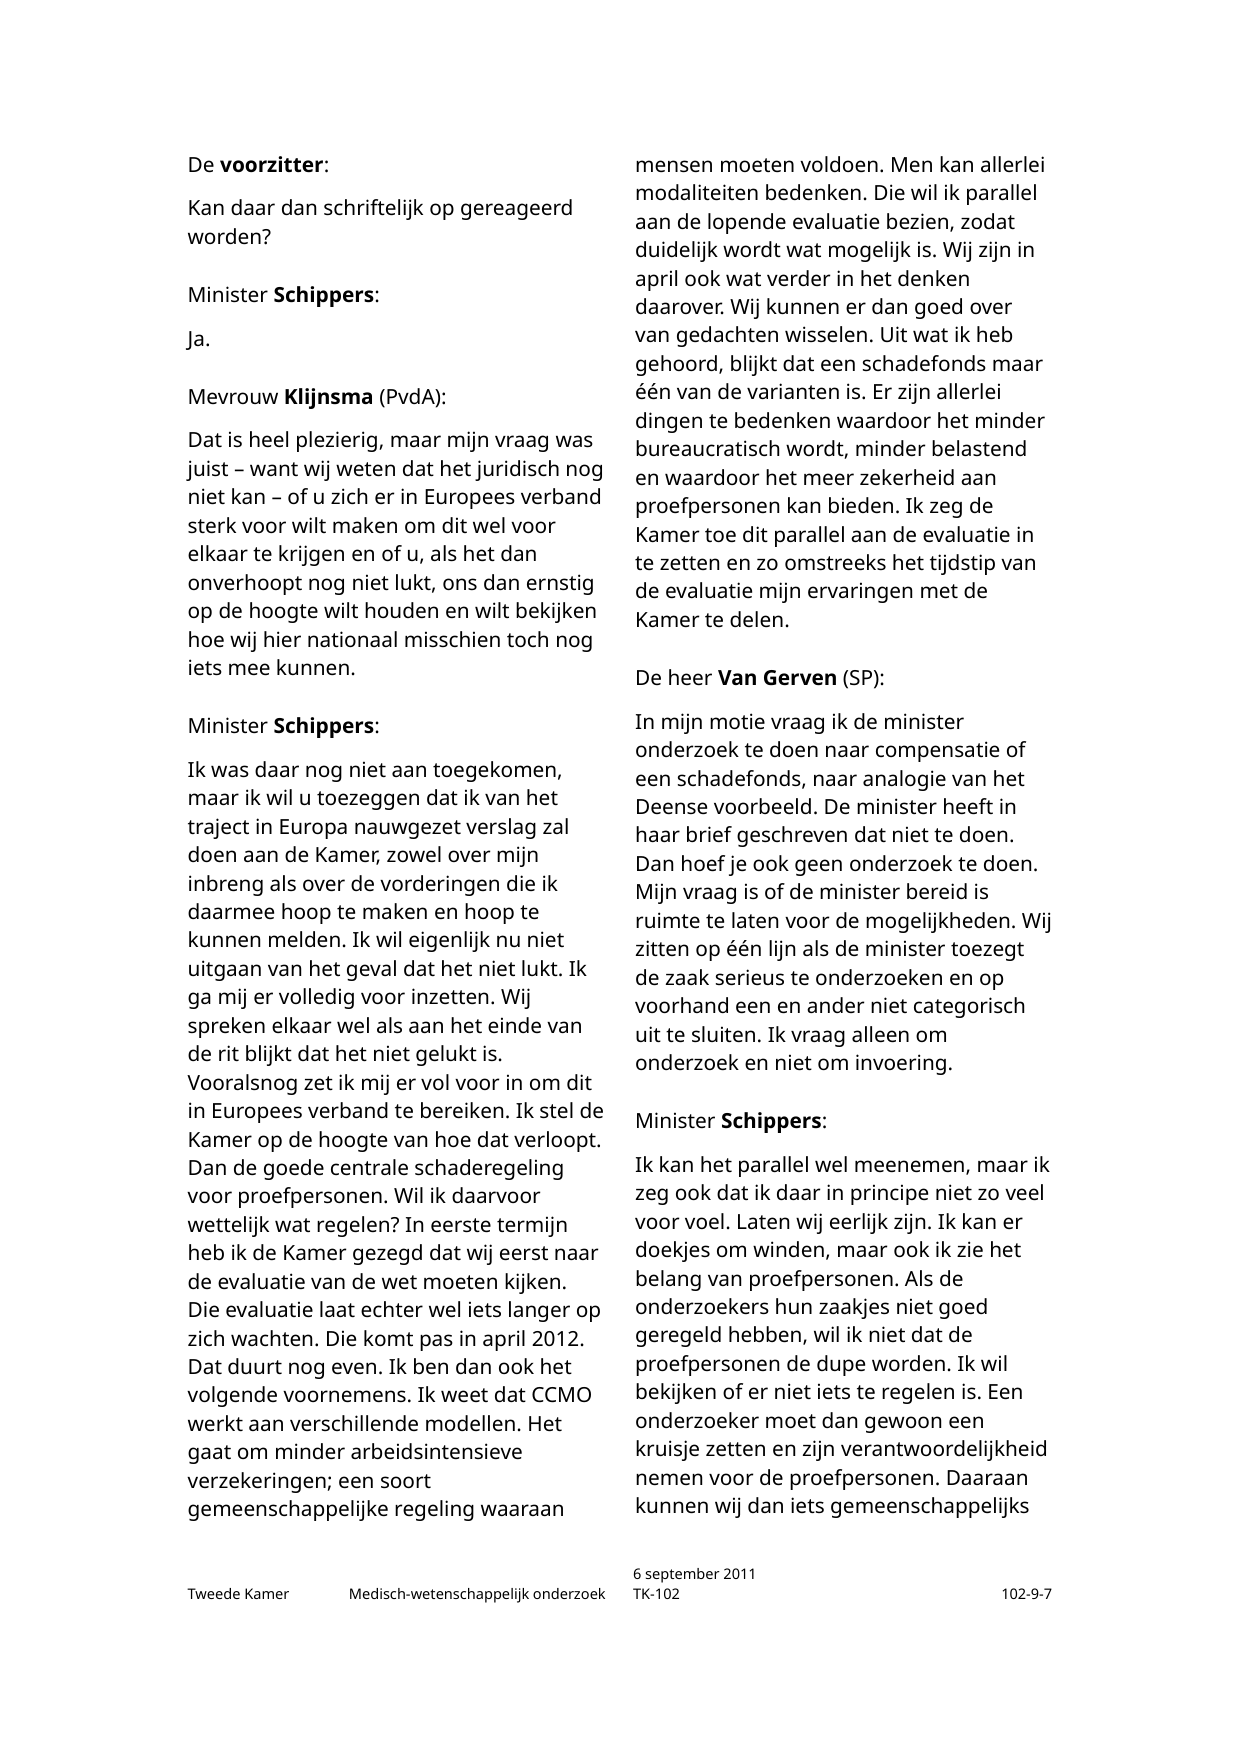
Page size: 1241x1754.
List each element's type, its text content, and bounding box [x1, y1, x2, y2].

text De heer Van Gerven (SP): [635, 663, 1053, 692]
text In mijn motie vraag ik de minister onderzoek te doen naar compensatie of een schadefonds, naar analogie van het Deense voorbeeld. De minister heeft in haar brief geschreven dat niet te doen. Dan hoef je ook geen onderzoek te doen. Mijn vraag is of de minister bereid is ruimte te laten voor de mogelijkheden. Wij zitten op één lijn als de minister toezegt de zaak serieus te onderzoeken en op voorhand een en ander niet categorisch uit te sluiten. Ik vraag alleen om onderzoek en niet om invoering. [635, 707, 1053, 1077]
text Dan de goede centrale schaderegeling voor proefpersonen. Wil ik daarvoor wettelijk wat regelen? In eerste termijn heb ik de Kamer gezegd dat wij eerst naar de evaluatie van de wet moeten kijken. Die evaluatie laat echter wel iets langer op zich wachten. Die komt pas in april 2012. Dat duurt nog even. Ik ben dan ook het volgende voornemens. Ik weet dat CCMO werkt aan verschillende modellen. Het gaat om minder arbeidsintensieve verzekeringen; een soort gemeenschappelijke regeling waaraan [187, 1153, 605, 1523]
text Minister Schippers: [187, 712, 605, 740]
text Kan daar dan schriftelijk op gereageerd worden? [187, 193, 605, 250]
text Dat is heel plezierig, maar mijn vraag was juist – want wij weten dat het juridisch nog niet kan – of u zich er in Europees verband sterk voor wilt maken om dit wel voor elkaar te krijgen en of u, als het dan onverhoopt nog niet lukt, ons dan ernstig op de hoogte wilt houden en wilt bekijken hoe wij hier nationaal misschien toch nog iets mee kunnen. [187, 426, 605, 682]
text mensen moeten voldoen. Men kan allerlei modaliteiten bedenken. Die wil ik parallel aan de lopende evaluatie bezien, zodat duidelijk wordt wat mogelijk is. Wij zijn in april ook wat verder in het denken daarover. Wij kunnen er dan goed over van gedachten wisselen. Uit wat ik heb gehoord, blijkt dat een schadefonds maar één van de varianten is. Er zijn allerlei dingen te bedenken waardoor het minder bureaucratisch wordt, minder belastend en waardoor het meer zekerheid aan proefpersonen kan bieden. Ik zeg de Kamer toe dit parallel aan de evaluatie in te zetten en zo omstreeks het tijdstip van de evaluatie mijn ervaringen met de Kamer te delen. [635, 150, 1053, 633]
text Ik kan het parallel wel meenemen, maar ik zeg ook dat ik daar in principe niet zo veel voor voel. Laten wij eerlijk zijn. Ik kan er doekjes om winden, maar ook ik zie het belang van proefpersonen. Als de onderzoekers hun zaakjes niet goed geregeld hebben, wil ik niet dat de proefpersonen de dupe worden. Ik wil bekijken of er niet iets te regelen is. Een onderzoeker moet dan gewoon een kruisje zetten en zijn verantwoordelijkheid nemen voor de proefpersonen. Daaraan kunnen wij dan iets gemeenschappelijks [635, 1150, 1053, 1520]
text Minister Schippers: [635, 1107, 1053, 1135]
text Minister Schippers: [187, 280, 605, 309]
text Mevrouw Klijnsma (PvdA): [187, 382, 605, 411]
text Ik was daar nog niet aan toegekomen, maar ik wil u toezeggen dat ik van het traject in Europa nauwgezet verslag zal doen aan de Kamer, zowel over mijn inbreng als over de vorderingen die ik daarmee hoop te maken en hoop te kunnen melden. Ik wil eigenlijk nu niet uitgaan van het geval dat het niet lukt. Ik ga mij er volledig voor inzetten. Wij spreken elkaar wel als aan het einde van de rit blijkt dat het niet gelukt is. Vooralsnog zet ik mij er vol voor in om dit in Europees verband te bereiken. Ik stel de Kamer op de hoogte van hoe dat verloopt. [187, 755, 605, 1153]
text De voorzitter: [187, 150, 605, 178]
text Ja. [187, 324, 605, 352]
